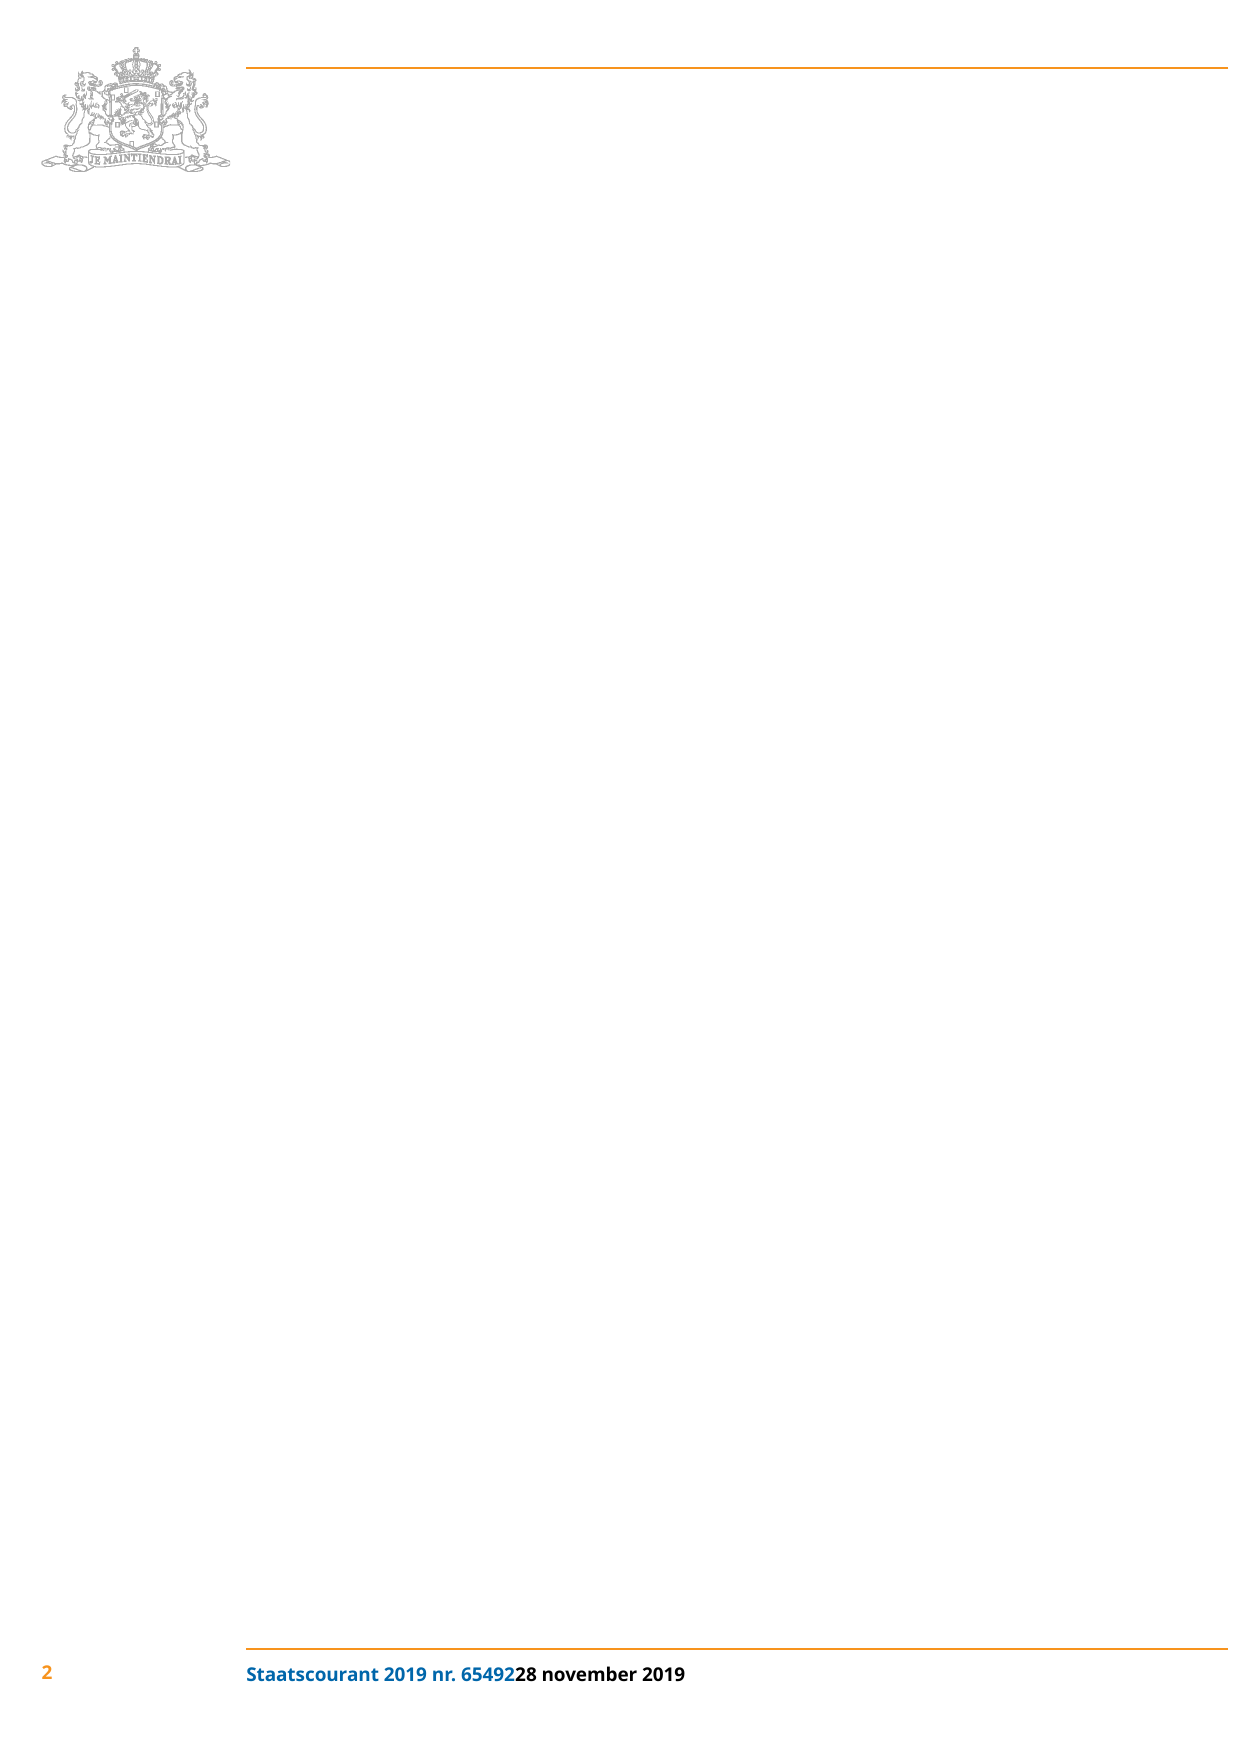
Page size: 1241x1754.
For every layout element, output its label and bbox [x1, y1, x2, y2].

picture [41, 47, 231, 172]
